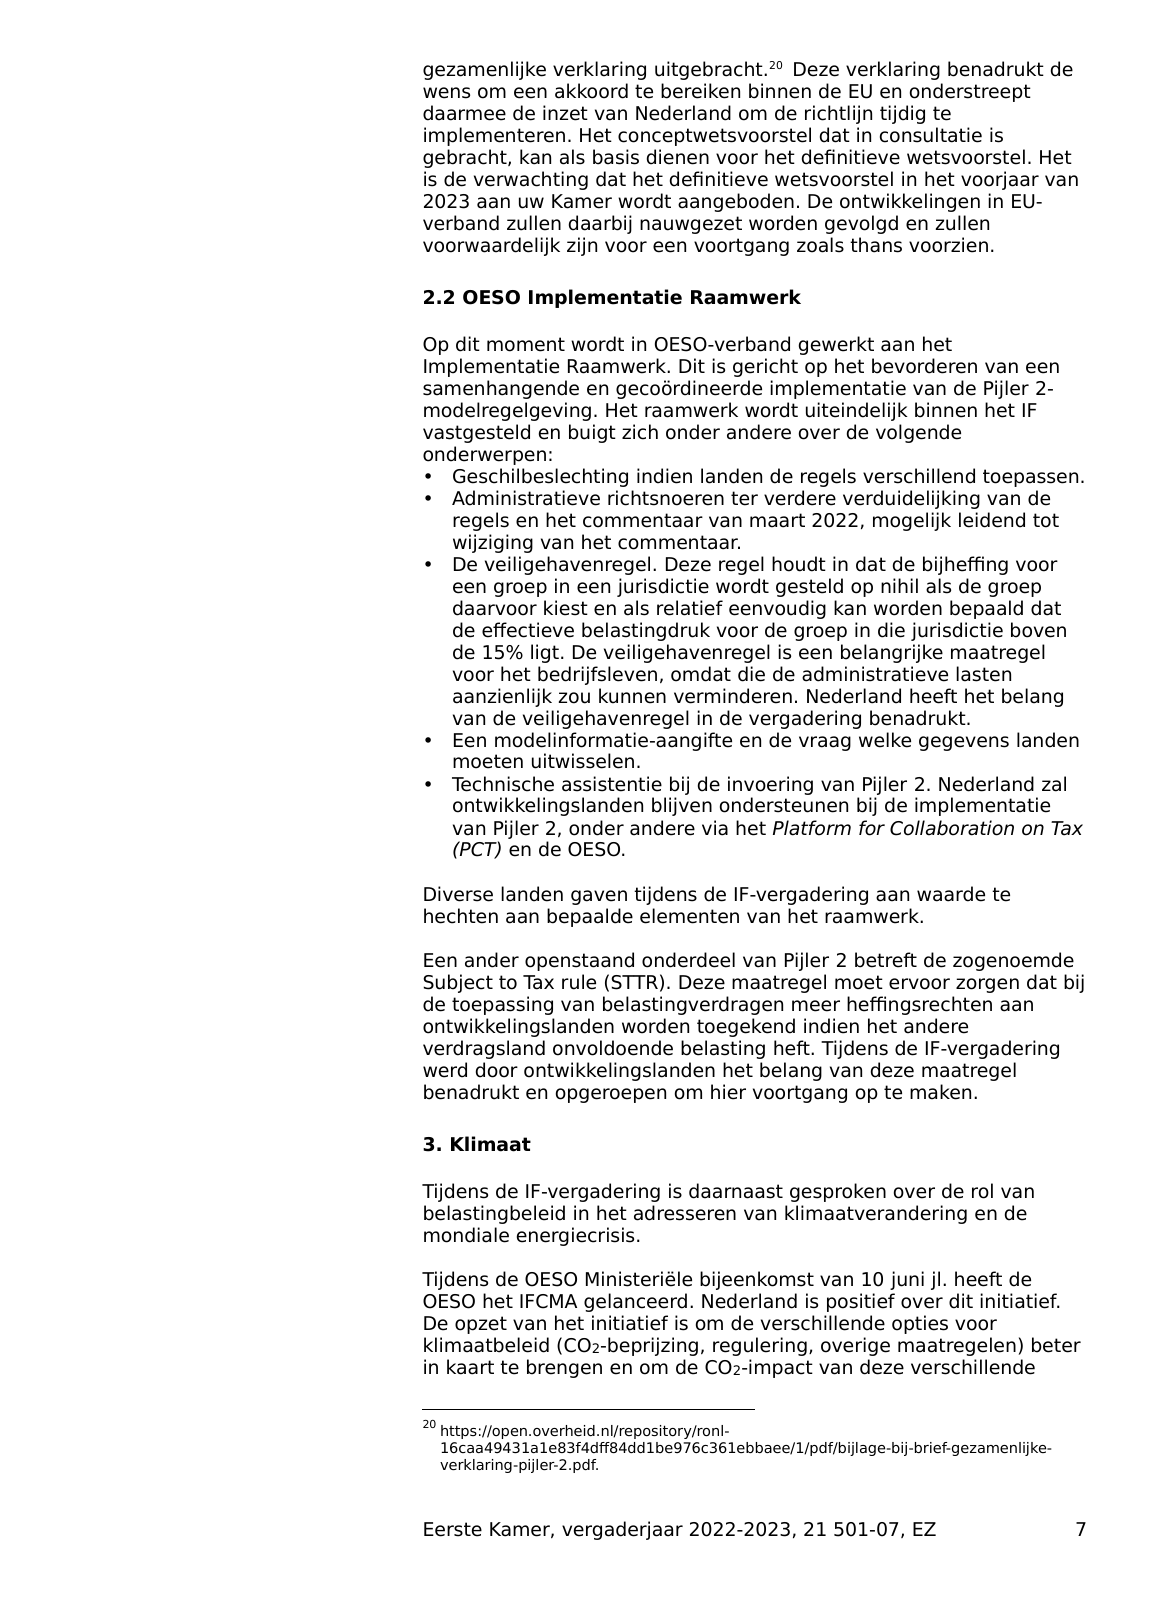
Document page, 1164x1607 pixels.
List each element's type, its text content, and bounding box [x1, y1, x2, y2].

text gezamenlijke verklaring uitgebracht. Deze verklaring benadrukt de wens om een akkoord te bereiken binnen de EU en onderstreept daarmee de inzet van Nederland om de richtlijn tijdig te implementeren. Het conceptwetsvoorstel dat in consultatie is gebracht, kan als basis dienen voor het definitieve wetsvoorstel. Het is de verwachting dat het definitieve wetsvoorstel in het voorjaar van 2023 aan uw Kamer wordt aangeboden. De ontwikkelingen in EU-verband zullen daarbij nauwgezet worden gevolgd en zullen voorwaardelijk zijn voor een voortgang zoals thans voorzien. [422, 59, 1087, 257]
text Een ander openstaand onderdeel van Pijler 2 betreft de zogenoemde Subject to Tax rule (STTR). Deze maatregel moet ervoor zorgen dat bij de toepassing van belastingverdragen meer heffingsrechten aan ontwikkelingslanden worden toegekend indien het andere verdragsland onvoldoende belasting heft. Tijdens de IF-vergadering werd door ontwikkelingslanden het belang van deze maatregel benadrukt en opgeroepen om hier voortgang op te maken. [422, 950, 1087, 1103]
text • Een modelinformatie-aangifte en de vraag welke gegevens landen moeten uitwisselen. [422, 729, 1087, 773]
text Diverse landen gaven tijdens de IF-vergadering aan waarde te hechten aan bepaalde elementen van het raamwerk. [422, 883, 1087, 927]
subtitle 3. Klimaat [422, 1133, 1087, 1156]
text Op dit moment wordt in OESO-verband gewerkt aan het Implementatie Raamwerk. Dit is gericht op het bevorderen van een samenhangende en gecoördineerde implementatie van de Pijler 2-modelregelgeving. Het raamwerk wordt uiteindelijk binnen het IF vastgesteld en buigt zich onder andere over de volgende onderwerpen: [422, 334, 1087, 466]
subtitle 2.2 OESO Implementatie Raamwerk [422, 287, 1087, 309]
text Tijdens de OESO Ministeriële bijeenkomst van 10 juni jl. heeft de OESO het IFCMA gelanceerd. Nederland is positief over dit initiatief. De opzet van het initiatief is om de verschillende opties voor klimaatbeleid (CO2-beprijzing, regulering, overige maatregelen) beter in kaart te brengen en om de CO2-impact van deze verschillende [422, 1269, 1087, 1378]
text Tijdens de IF-vergadering is daarnaast gesproken over de rol van belastingbeleid in het adresseren van klimaatverandering en de mondiale energiecrisis. [422, 1181, 1087, 1246]
text • Technische assistentie bij de invoering van Pijler 2. Nederland zal ontwikkelingslanden blijven ondersteunen bij de implementatie van Pijler 2, onder andere via het Platform for Collaboration on Tax (PCT) en de OESO. [422, 773, 1087, 861]
text https://open.overheid.nl/repository/ronl-16caa49431a1e83f4dff84dd1be976c361ebbaee/1/pdf/bijlage-bij-brief-gezamenlijke-verklaring-pijler-2.pdf. [422, 1418, 1087, 1474]
text • Geschilbeslechting indien landen de regels verschillend toepassen. [422, 466, 1087, 488]
text • De veiligehavenregel. Deze regel houdt in dat de bijheffing voor een groep in een jurisdictie wordt gesteld op nihil als de groep daarvoor kiest en als relatief eenvoudig kan worden bepaald dat de effectieve belastingdruk voor de groep in die jurisdictie boven de 15% ligt. De veiligehavenregel is een belangrijke maatregel voor het bedrijfsleven, omdat die de administratieve lasten aanzienlijk zou kunnen verminderen. Nederland heeft het belang van de veiligehavenregel in de vergadering benadrukt. [422, 554, 1087, 729]
text • Administratieve richtsnoeren ter verdere verduidelijking van de regels en het commentaar van maart 2022, mogelijk leidend tot wijziging van het commentaar. [422, 488, 1087, 554]
